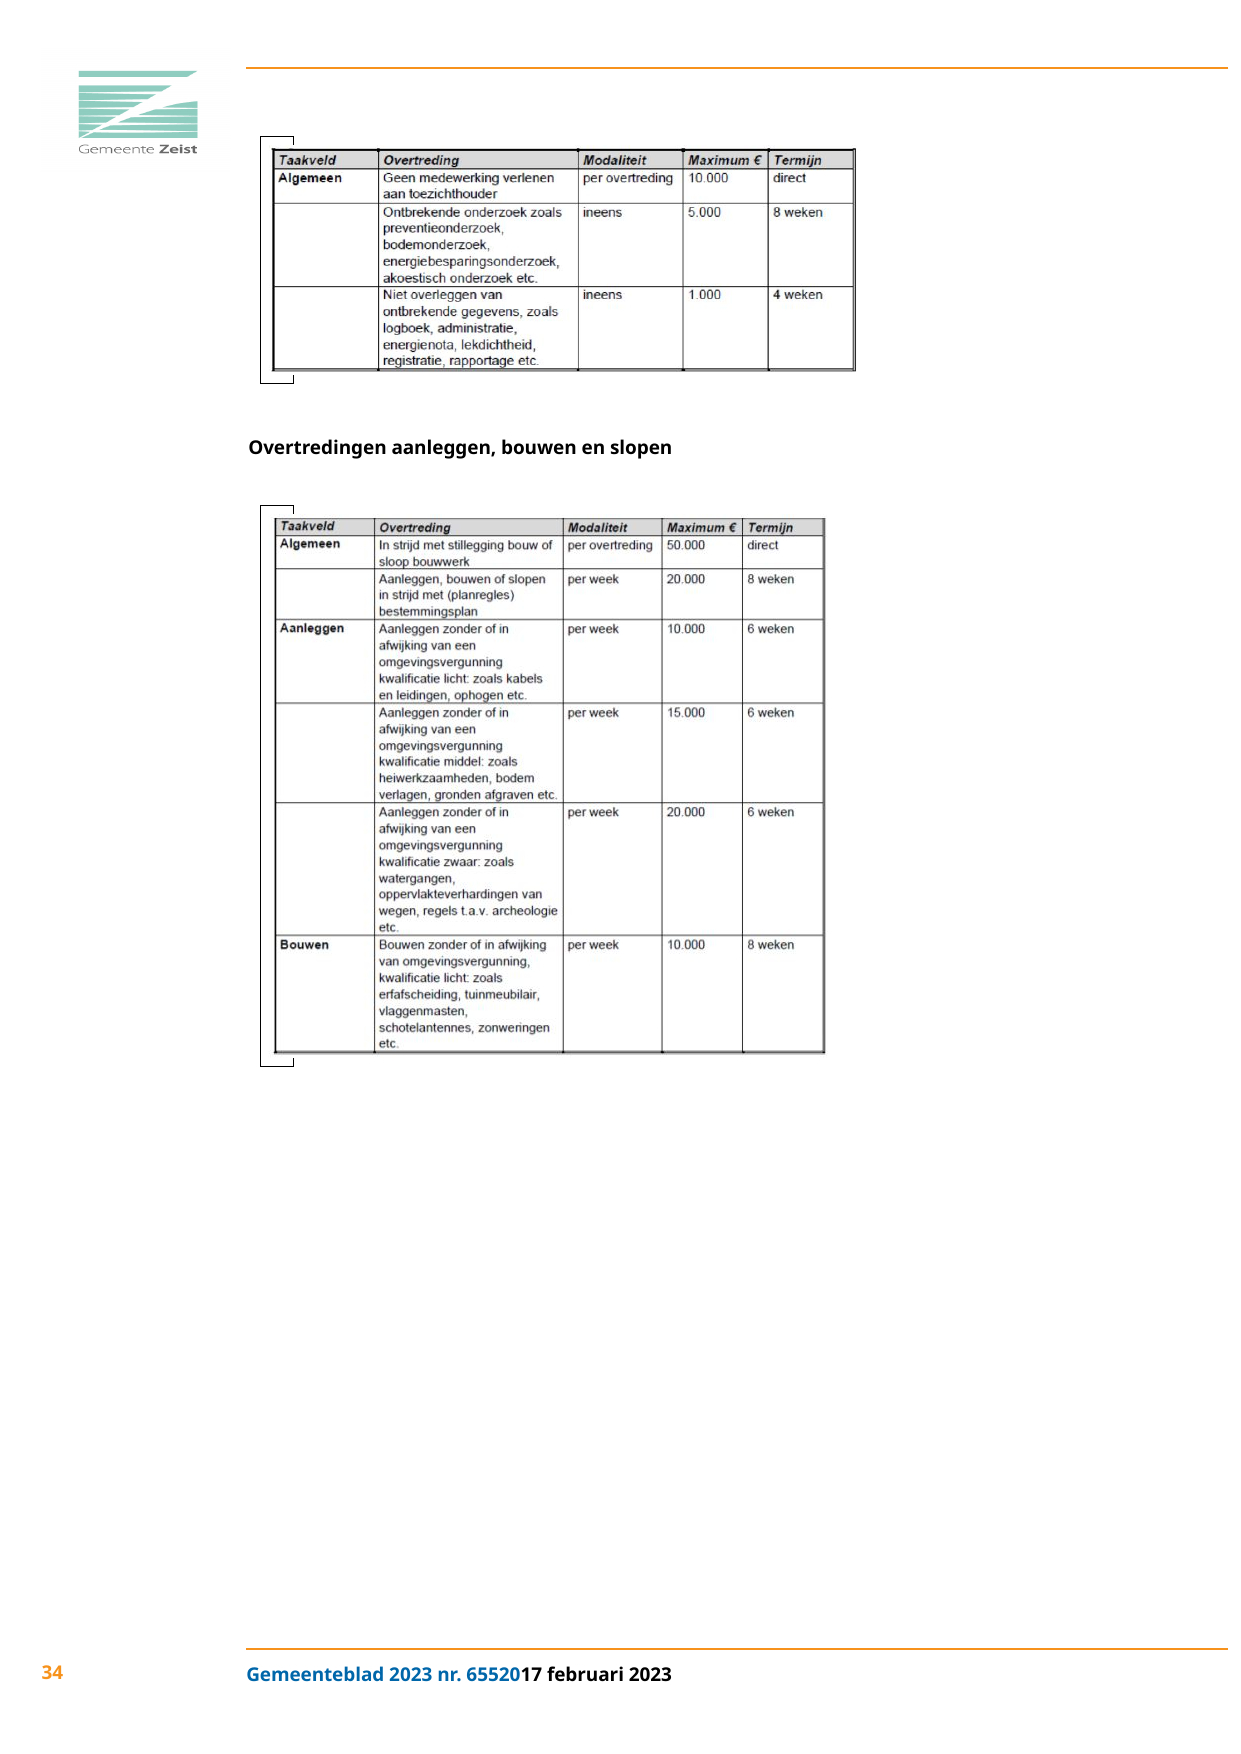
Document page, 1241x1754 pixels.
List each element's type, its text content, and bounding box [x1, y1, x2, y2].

text Overtredingen aanleggen, bouwen en slopen [248, 434, 1152, 460]
picture [41, 47, 231, 172]
picture [268, 145, 860, 375]
picture [268, 514, 830, 1058]
